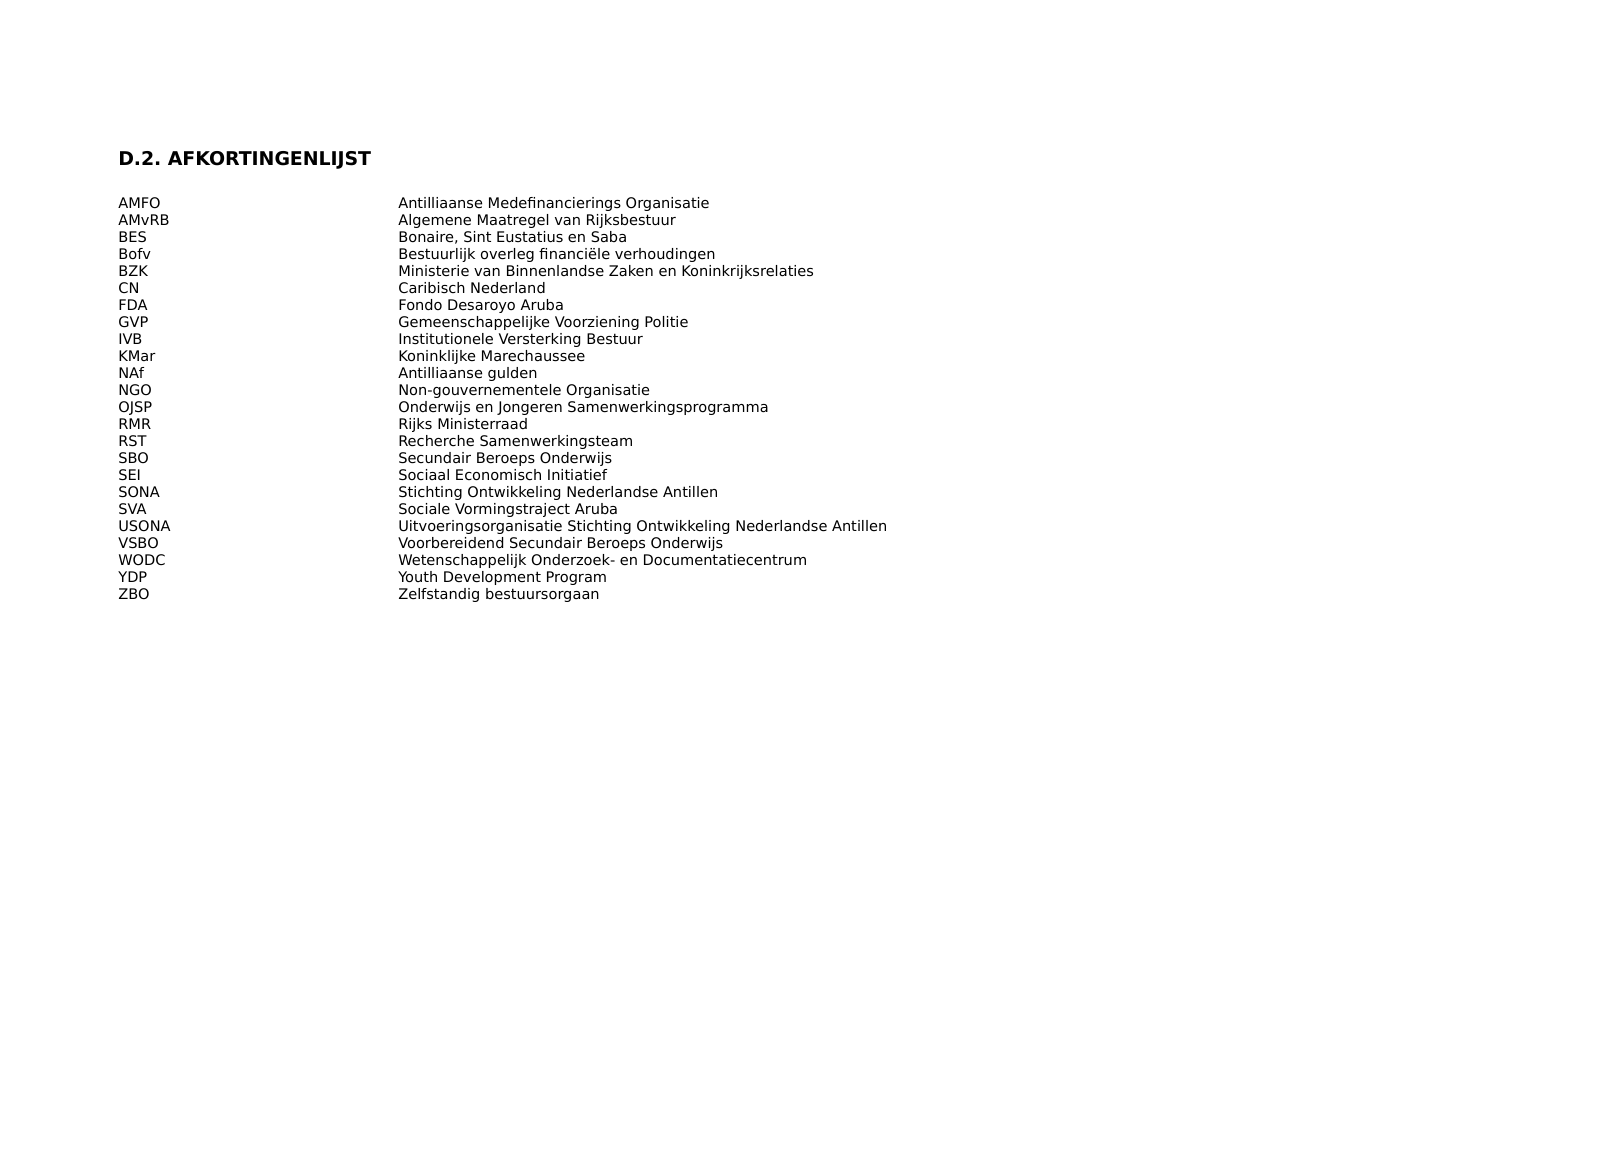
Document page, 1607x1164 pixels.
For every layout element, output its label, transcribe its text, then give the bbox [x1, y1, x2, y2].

table_cell Rijks Ministerraad [392, 416, 1488, 433]
table_cell Zelfstandig bestuursorgaan [392, 586, 1488, 603]
table_cell Ministerie van Binnenlandse Zaken en Koninkrijksrelaties [392, 263, 1488, 280]
table_cell SONA [118, 484, 392, 501]
table_cell NGO [118, 382, 392, 399]
table_cell Gemeenschappelijke Voorziening Politie [392, 314, 1488, 331]
subtitle D.2. AFKORTINGENLIJST [118, 148, 1488, 170]
table_cell Fondo Desaroyo Aruba [392, 297, 1488, 314]
table_cell Bestuurlijk overleg financiële verhoudingen [392, 246, 1488, 263]
table_cell YDP [118, 569, 392, 586]
table_cell WODC [118, 552, 392, 569]
table_cell Youth Development Program [392, 569, 1488, 586]
table_cell Sociale Vormingstraject Aruba [392, 501, 1488, 518]
table_cell Koninklijke Marechaussee [392, 348, 1488, 365]
table_cell Voorbereidend Secundair Beroeps Onderwijs [392, 535, 1488, 552]
table_cell AMvRB [118, 212, 392, 229]
table_cell BES [118, 229, 392, 246]
table_cell RST [118, 433, 392, 450]
table_cell Bonaire, Sint Eustatius en Saba [392, 229, 1488, 246]
table_cell Uitvoeringsorganisatie Stichting Ontwikkeling Nederlandse Antillen [392, 518, 1488, 535]
table_cell GVP [118, 314, 392, 331]
table_cell Recherche Samenwerkingsteam [392, 433, 1488, 450]
table_header Antilliaanse Medefinancierings Organisatie [392, 195, 1488, 212]
table_cell BZK [118, 263, 392, 280]
table_cell ZBO [118, 586, 392, 603]
table_cell SEI [118, 467, 392, 484]
table_cell Wetenschappelijk Onderzoek- en Documentatiecentrum [392, 552, 1488, 569]
table_cell FDA [118, 297, 392, 314]
table_cell Onderwijs en Jongeren Samenwerkingsprogramma [392, 399, 1488, 416]
table_cell Sociaal Economisch Initiatief [392, 467, 1488, 484]
table_cell Antilliaanse gulden [392, 365, 1488, 382]
table_cell Bofv [118, 246, 392, 263]
table_cell Caribisch Nederland [392, 280, 1488, 297]
table_cell NAf [118, 365, 392, 382]
table_header AMFO [118, 195, 392, 212]
table_cell Secundair Beroeps Onderwijs [392, 450, 1488, 467]
table_cell OJSP [118, 399, 392, 416]
table_cell Algemene Maatregel van Rijksbestuur [392, 212, 1488, 229]
table_cell CN [118, 280, 392, 297]
table_cell Stichting Ontwikkeling Nederlandse Antillen [392, 484, 1488, 501]
table_cell IVB [118, 331, 392, 348]
table_cell KMar [118, 348, 392, 365]
table_cell USONA [118, 518, 392, 535]
table_cell Non-gouvernementele Organisatie [392, 382, 1488, 399]
table_cell SVA [118, 501, 392, 518]
table_cell SBO [118, 450, 392, 467]
table_cell VSBO [118, 535, 392, 552]
table_cell Institutionele Versterking Bestuur [392, 331, 1488, 348]
table_cell RMR [118, 416, 392, 433]
